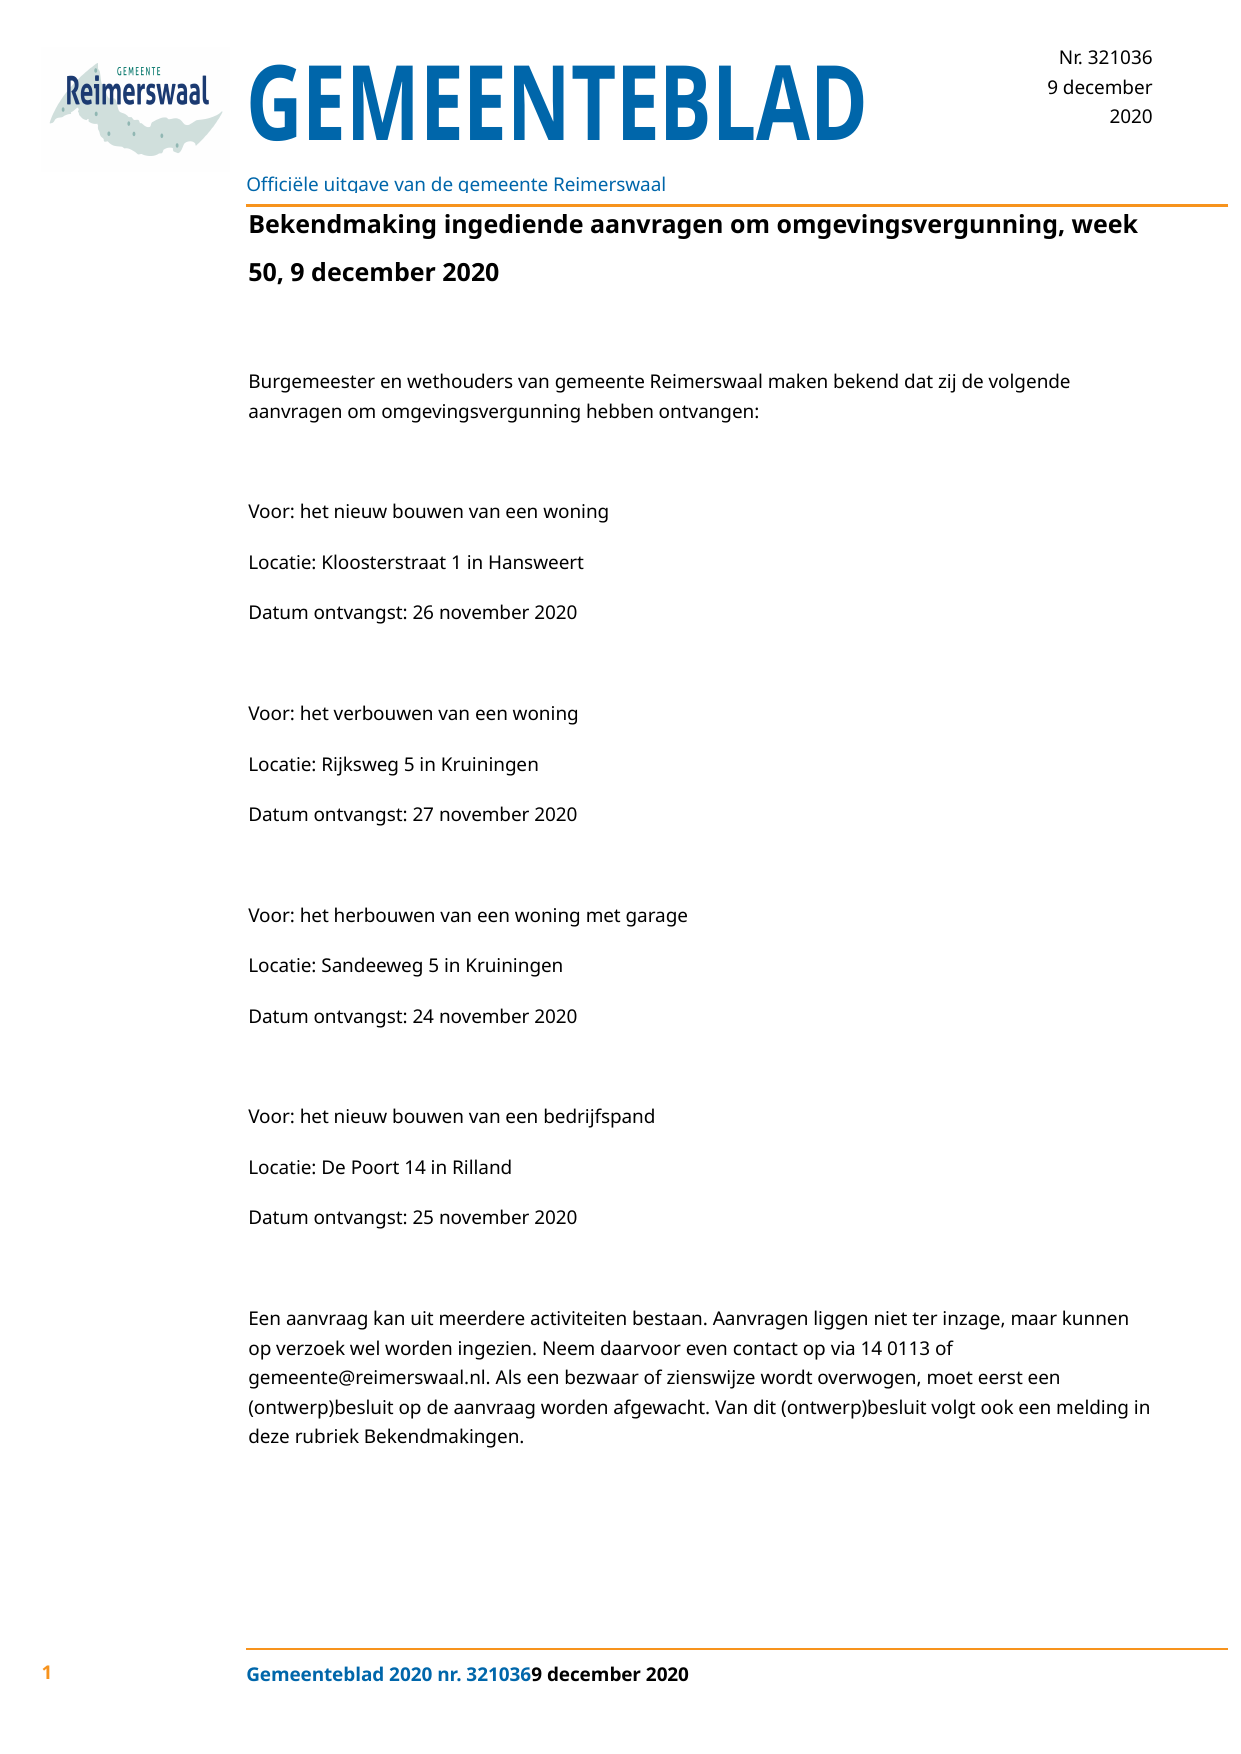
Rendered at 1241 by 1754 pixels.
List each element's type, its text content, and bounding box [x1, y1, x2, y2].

text Voor: het verbouwen van een woning [248, 700, 1152, 726]
text Locatie: Rijksweg 5 in Kruiningen [248, 751, 1152, 777]
picture [41, 47, 231, 172]
text Datum ontvangst: 25 november 2020 [248, 1204, 1152, 1230]
text Locatie: De Poort 14 in Rilland [248, 1154, 1152, 1180]
text Voor: het nieuw bouwen van een bedrijfspand [248, 1104, 1152, 1129]
text Datum ontvangst: 24 november 2020 [248, 1003, 1152, 1029]
text Locatie: Sandeeweg 5 in Kruiningen [248, 952, 1152, 978]
text Voor: het nieuw bouwen van een woning [248, 499, 1152, 524]
text Datum ontvangst: 27 november 2020 [248, 801, 1152, 827]
text Bekendmaking ingediende aanvragen om omgevingsvergunning, week 50, 9 december 2020 [248, 207, 1152, 288]
text Burgemeester en wethouders van gemeente Reimerswaal maken bekend dat zij de volgende aanvragen om omgevingsvergunning hebben ontvangen: [248, 368, 1152, 424]
text Een aanvraag kan uit meerdere activiteiten bestaan. Aanvragen liggen niet ter inzage, maar kunnen op verzoek wel worden ingezien. Neem daarvoor even contact op via 14 0113 of gemeente@reimerswaal.nl. Als een bezwaar of zienswijze wordt overwogen, moet eerst een (ontwerp)besluit op de aanvraag worden afgewacht. Van dit (ontwerp)besluit volgt ook een melding in deze rubriek Bekendmakingen. [248, 1305, 1152, 1449]
text Datum ontvangst: 26 november 2020 [248, 599, 1152, 625]
text Voor: het herbouwen van een woning met garage [248, 902, 1152, 928]
text Locatie: Kloosterstraat 1 in Hansweert [248, 549, 1152, 575]
